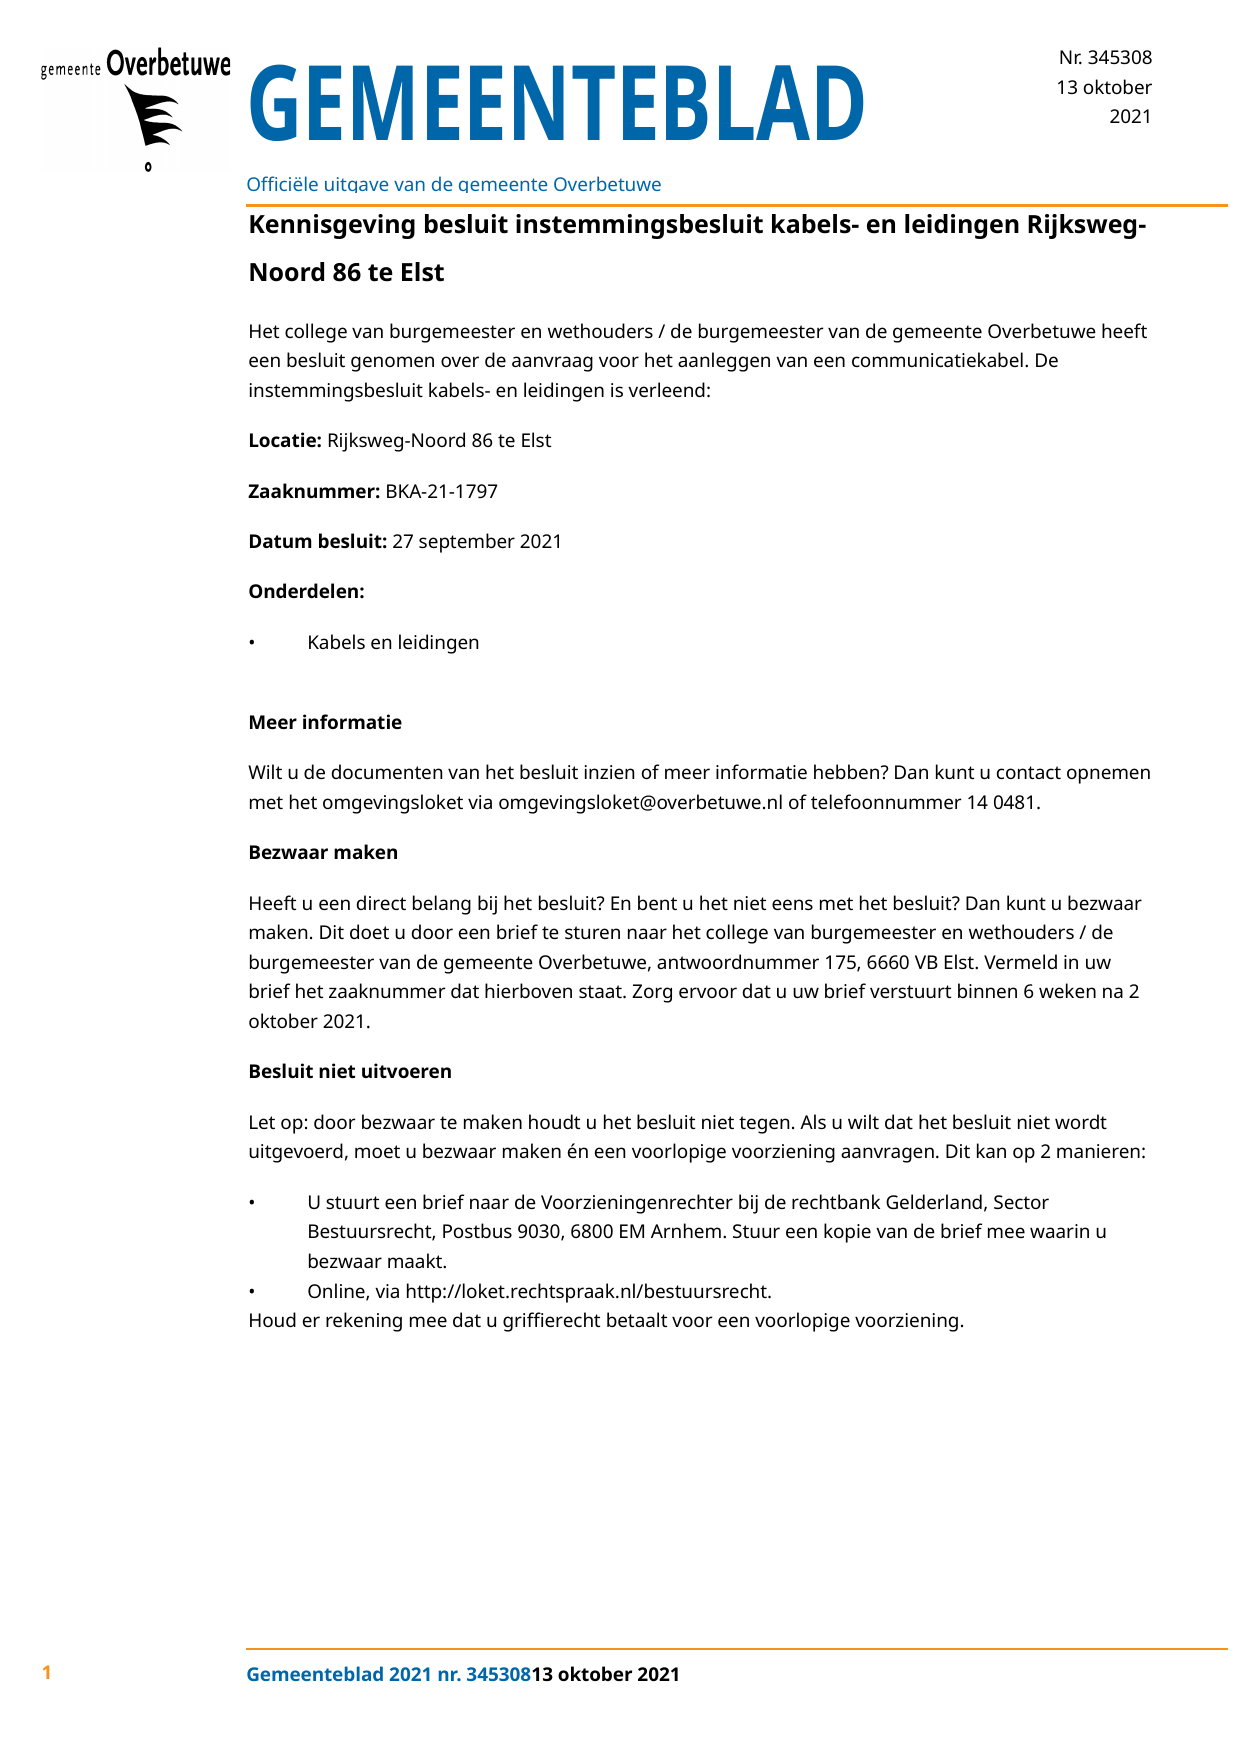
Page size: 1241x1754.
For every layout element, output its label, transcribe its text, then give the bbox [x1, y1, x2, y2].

text Houd er rekening mee dat u griffierecht betaalt voor een voorlopige voorziening. [248, 1307, 1152, 1333]
list U stuurt een brief naar de Voorzieningenrechter bij de rechtbank Gelderland, Sector Bestuursrecht, Postbus 9030, 6800 EM Arnhem. Stuur een kopie van de brief mee waarin u bezwaar maakt. [248, 1189, 1152, 1274]
text Bezwaar maken [248, 839, 1152, 865]
text Het college van burgemeester en wethouders / de burgemeester van de gemeente Overbetuwe heeft een besluit genomen over de aanvraag voor het aanleggen van een communicatiekabel. De instemmingsbesluit kabels- en leidingen is verleend: [248, 318, 1152, 403]
text Meer informatie [248, 709, 1152, 735]
text Locatie: Rijksweg-Noord 86 te Elst [248, 427, 1152, 453]
text Let op: door bezwaar te maken houdt u het besluit niet tegen. Als u wilt dat het besluit niet wordt uitgevoerd, moet u bezwaar maken én een voorlopige voorziening aanvragen. Dit kan op 2 manieren: [248, 1109, 1152, 1164]
text Onderdelen: [248, 579, 1152, 604]
list Kabels en leidingen [248, 629, 1152, 655]
text Datum besluit: 27 september 2021 [248, 528, 1152, 554]
text Heeft u een direct belang bij het besluit? En bent u het niet eens met het besluit? Dan kunt u bezwaar maken. Dit doet u door een brief te sturen naar het college van burgemeester en wethouders / de burgemeester van de gemeente Overbetuwe, antwoordnummer 175, 6660 VB Elst. Vermeld in uw brief het zaaknummer dat hierboven staat. Zorg ervoor dat u uw brief verstuurt binnen 6 weken na 2 oktober 2021. [248, 890, 1152, 1034]
list Online, via http://loket.rechtspraak.nl/bestuursrecht. [248, 1278, 1152, 1304]
text Besluit niet uitvoeren [248, 1059, 1152, 1084]
text Kennisgeving besluit instemmingsbesluit kabels- en leidingen Rijksweg-Noord 86 te Elst [248, 207, 1152, 288]
text Wilt u de documenten van het besluit inzien of meer informatie hebben? Dan kunt u contact opnemen met het omgevingsloket via omgevingsloket@overbetuwe.nl of telefoonnummer 14 0481. [248, 759, 1152, 815]
picture [41, 47, 231, 172]
text Zaaknummer: BKA-21-1797 [248, 478, 1152, 504]
